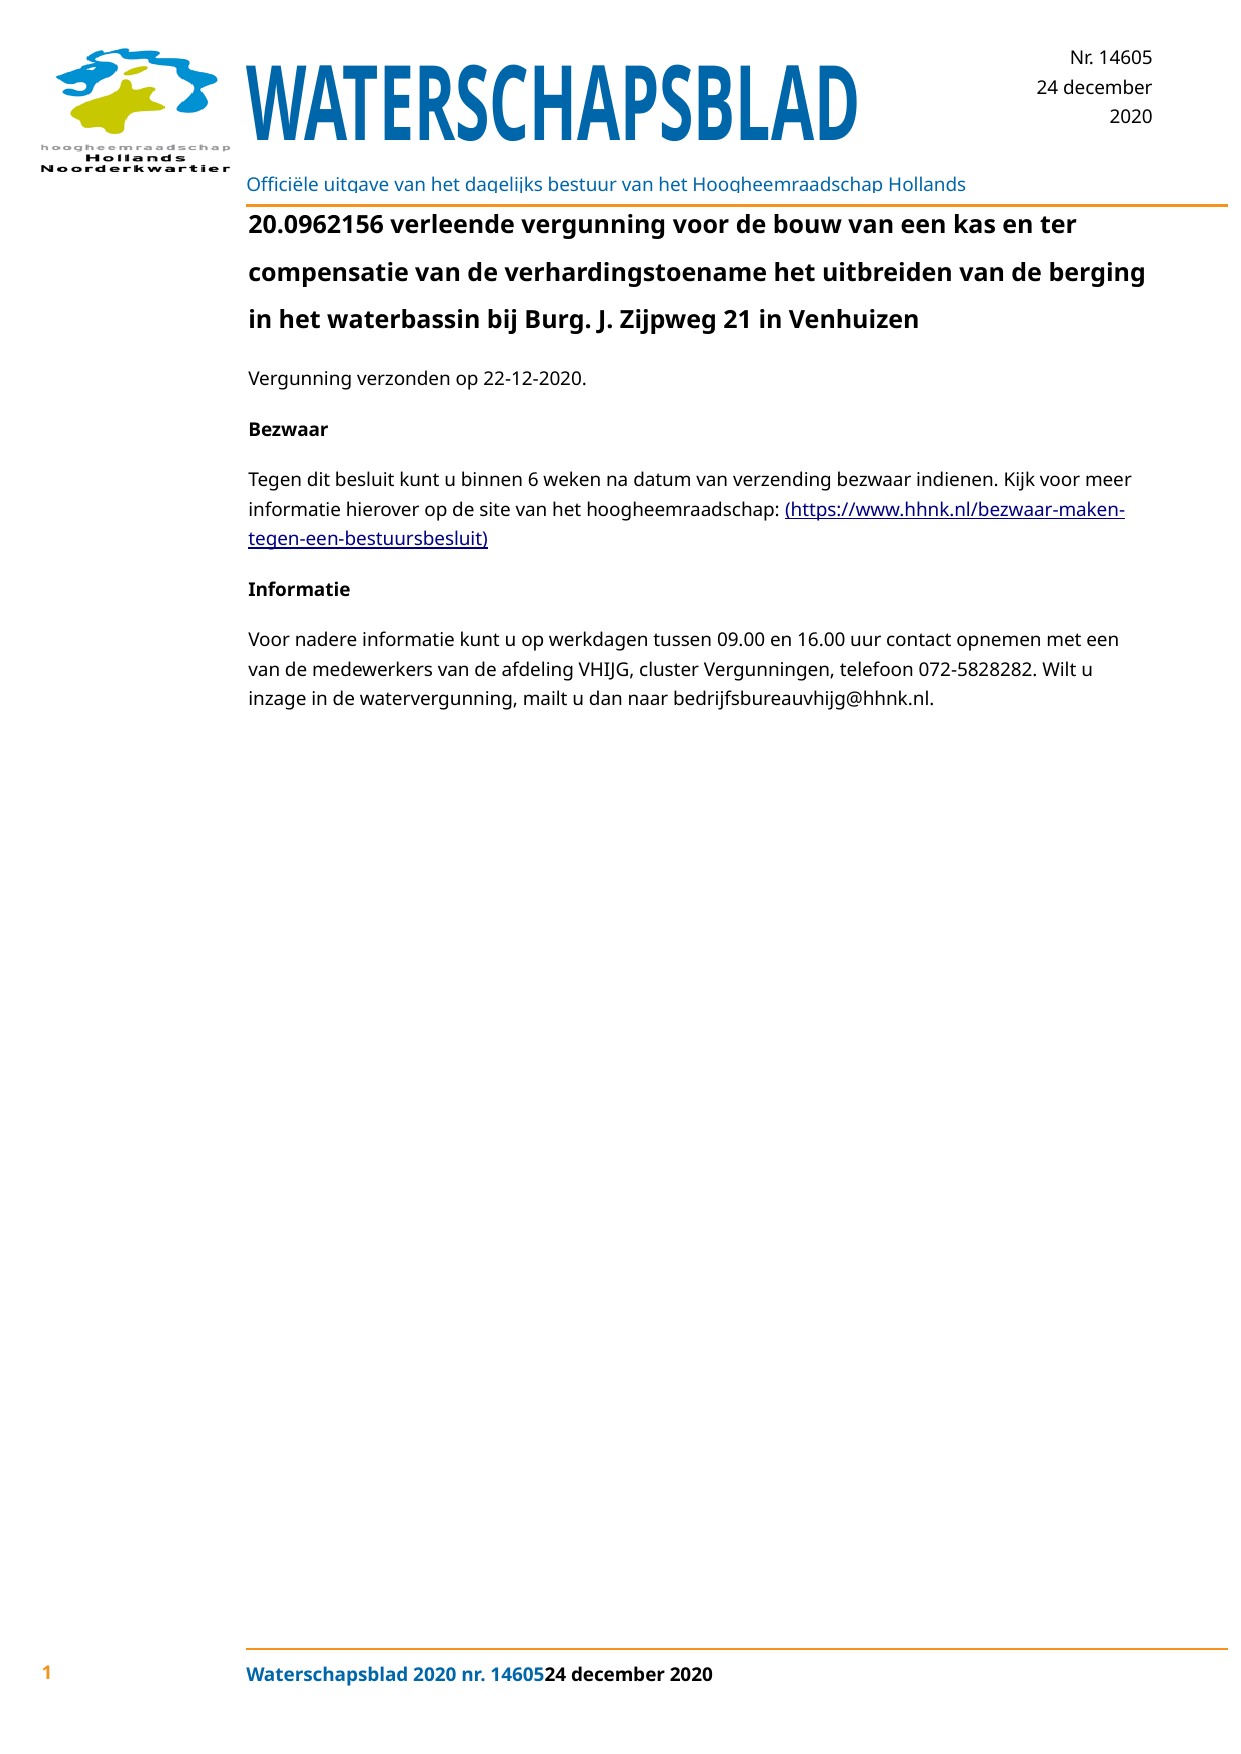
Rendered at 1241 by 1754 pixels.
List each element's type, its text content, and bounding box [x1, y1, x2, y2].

text Voor nadere informatie kunt u op werkdagen tussen 09.00 en 16.00 uur contact opnemen met een van de medewerkers van de afdeling VHIJG, cluster Vergunningen, telefoon 072-5828282. Wilt u inzage in de watervergunning, mailt u dan naar bedrijfsbureauvhijg@hhnk.nl. [248, 626, 1152, 711]
text 20.0962156 verleende vergunning voor de bouw van een kas en ter compensatie van de verhardingstoename het uitbreiden van de berging in het waterbassin bij Burg. J. Zijpweg 21 in Venhuizen [248, 207, 1152, 336]
text Informatie [248, 576, 1152, 602]
text Vergunning verzonden op 22-12-2020. [248, 366, 1152, 391]
picture [41, 47, 231, 172]
text Tegen dit besluit kunt u binnen 6 weken na datum van verzending bezwaar indienen. Kijk voor meer informatie hierover op de site van het hoogheemraadschap: (https://www.hhnk.nl/bezwaar-maken-tegen-een-bestuursbesluit) [248, 466, 1152, 551]
text Bezwaar [248, 416, 1152, 442]
